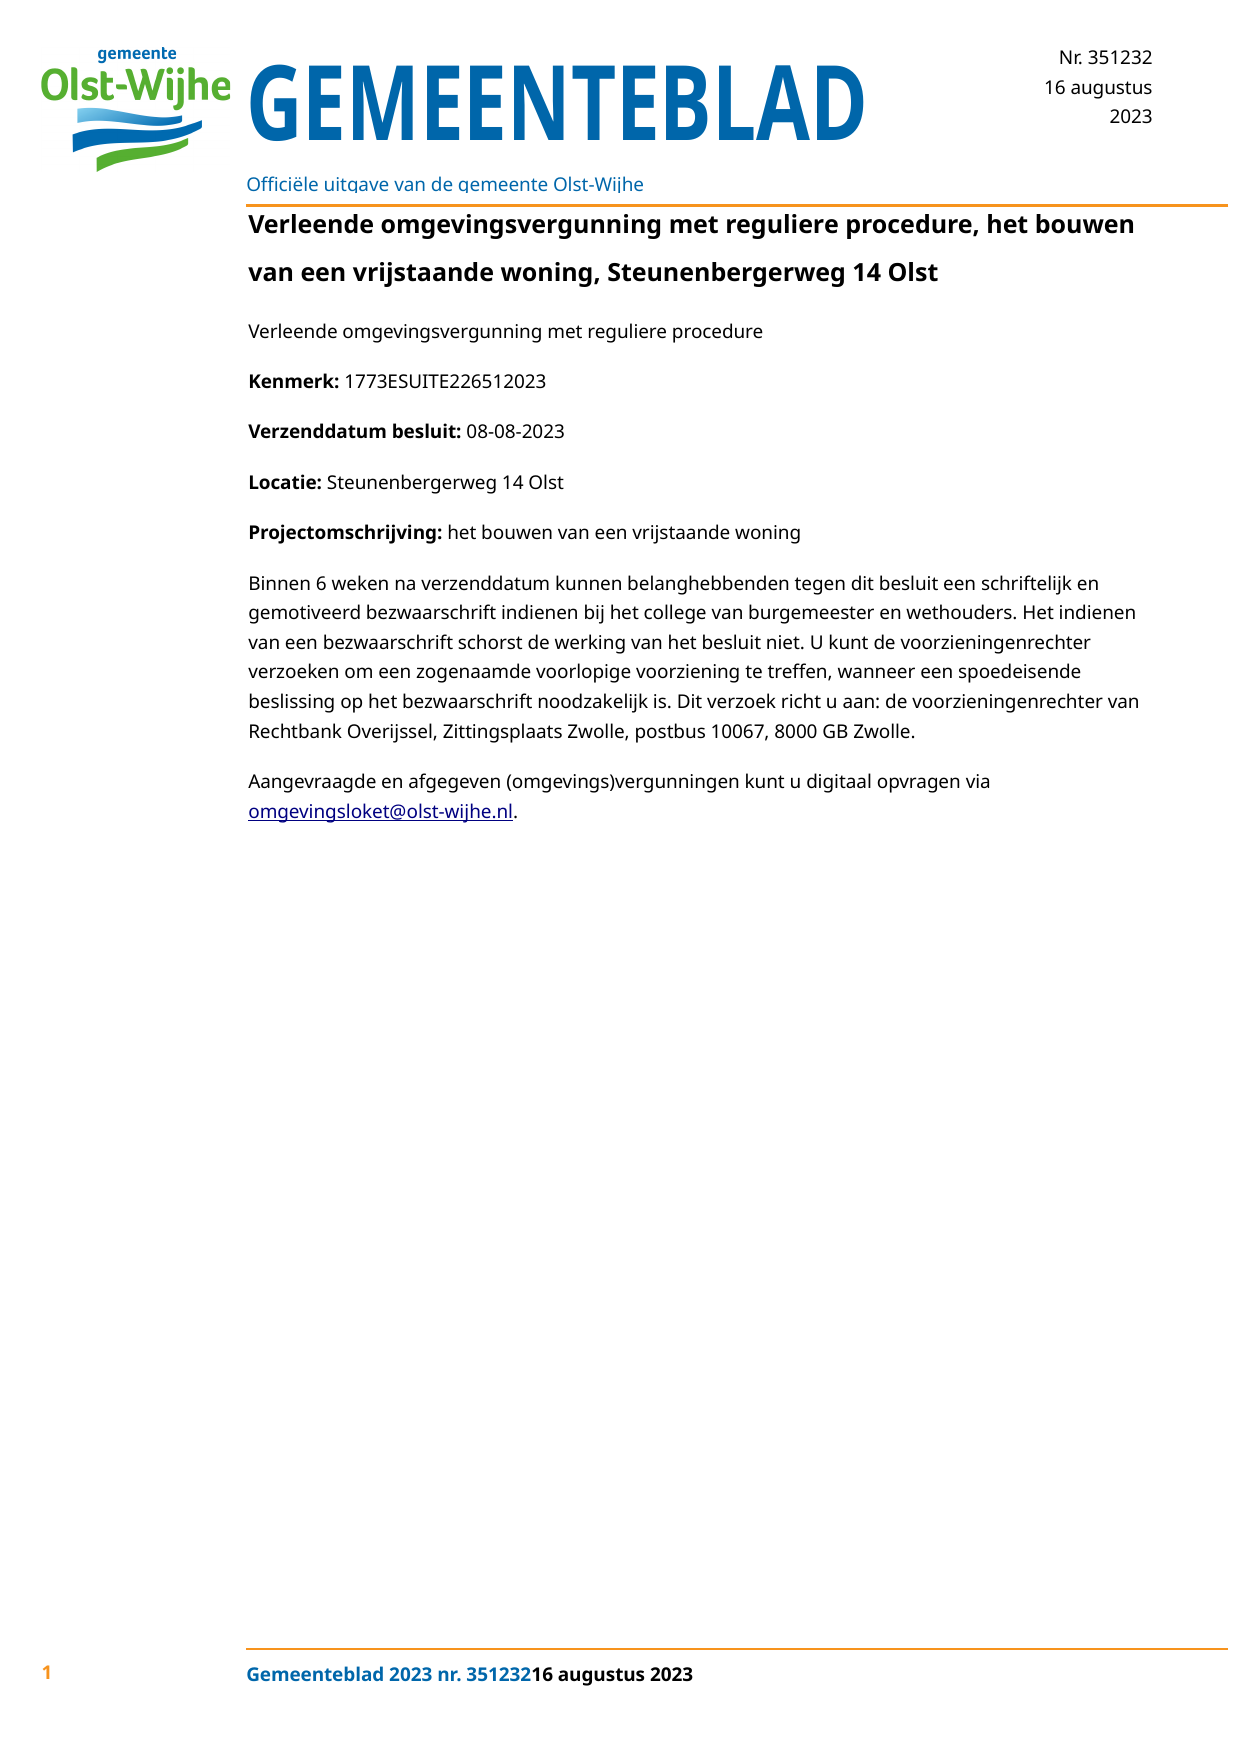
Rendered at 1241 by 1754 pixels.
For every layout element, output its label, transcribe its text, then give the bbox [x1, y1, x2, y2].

text Projectomschrijving: het bouwen van een vrijstaande woning [248, 519, 1152, 545]
text Locatie: Steunenbergerweg 14 Olst [248, 469, 1152, 495]
text Kenmerk: 1773ESUITE226512023 [248, 368, 1152, 394]
text Verleende omgevingsvergunning met reguliere procedure, het bouwen van een vrijstaande woning, Steunenbergerweg 14 Olst [248, 207, 1152, 288]
picture [41, 47, 231, 172]
text Verzenddatum besluit: 08-08-2023 [248, 419, 1152, 444]
text Aangevraagde en afgegeven (omgevings)vergunningen kunt u digitaal opvragen via omgevingsloket@olst-wijhe.nl. [248, 768, 1152, 824]
text Binnen 6 weken na verzenddatum kunnen belanghebbenden tegen dit besluit een schriftelijk en gemotiveerd bezwaarschrift indienen bij het college van burgemeester en wethouders. Het indienen van een bezwaarschrift schorst de werking van het besluit niet. U kunt de voorzieningenrechter verzoeken om een zogenaamde voorlopige voorziening te treffen, wanneer een spoedeisende beslissing op het bezwaarschrift noodzakelijk is. Dit verzoek richt u aan: de voorzieningenrechter van Rechtbank Overijssel, Zittingsplaats Zwolle, postbus 10067, 8000 GB Zwolle. [248, 570, 1152, 744]
text Verleende omgevingsvergunning met reguliere procedure [248, 318, 1152, 344]
